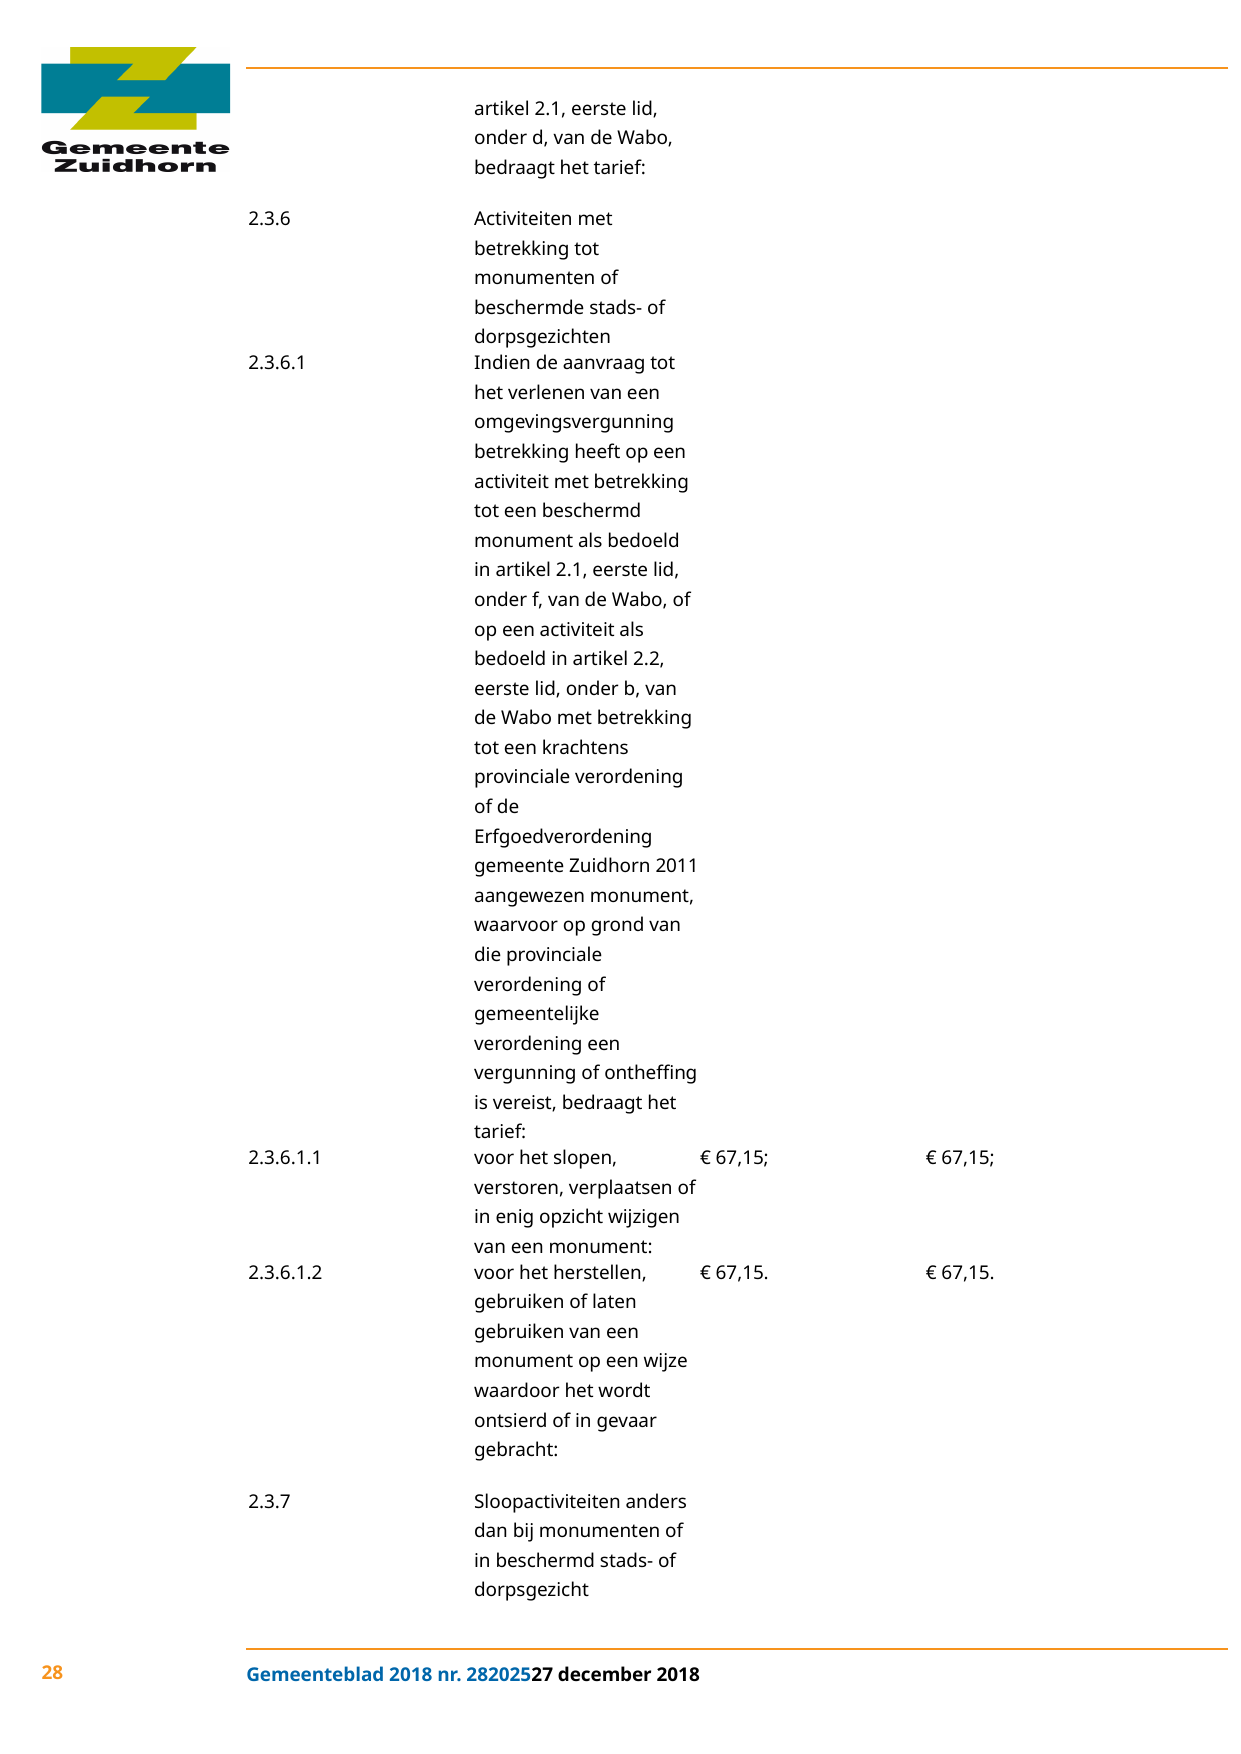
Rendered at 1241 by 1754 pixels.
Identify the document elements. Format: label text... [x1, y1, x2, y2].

table_cell 2.3.7 [248, 1488, 474, 1602]
table_cell [248, 1462, 474, 1488]
table_cell 2.3.6.1.1 [248, 1144, 474, 1259]
table_cell Sloopactiviteiten anders dan bij monumenten of in beschermd stads- of dorpsgezicht [474, 1488, 700, 1602]
table_cell € 67,15; [926, 1144, 1152, 1259]
table_cell [700, 205, 926, 349]
table_cell [700, 350, 926, 1144]
table_cell [700, 180, 926, 205]
table_cell [926, 1462, 1152, 1488]
table_cell 2.3.6 [248, 205, 474, 349]
table_cell [474, 180, 700, 205]
table_cell [700, 95, 926, 180]
table_cell [248, 95, 474, 180]
table_cell [926, 95, 1152, 180]
table_cell € 67,15; [700, 1144, 926, 1259]
picture [41, 47, 231, 172]
table_cell artikel 2.1, eerste lid, onder d, van de Wabo, bedraagt het tarief: [474, 95, 700, 180]
table_cell € 67,15. [700, 1259, 926, 1462]
table_cell voor het herstellen, gebruiken of laten gebruiken van een monument op een wijze waardoor het wordt ontsierd of in gevaar gebracht: [474, 1259, 700, 1462]
table_cell voor het slopen, verstoren, verplaatsen of in enig opzicht wijzigen van een monument: [474, 1144, 700, 1259]
table_cell [248, 180, 474, 205]
table_cell 2.3.6.1.2 [248, 1259, 474, 1462]
table_cell Activiteiten met betrekking tot monumenten of beschermde stads- of dorpsgezichten [474, 205, 700, 349]
table_cell [926, 1488, 1152, 1602]
table_cell € 67,15. [926, 1259, 1152, 1462]
table_cell Indien de aanvraag tot het verlenen van een omgevingsvergunning betrekking heeft op een activiteit met betrekking tot een beschermd monument als bedoeld in artikel 2.1, eerste lid, onder f, van de Wabo, of op een activiteit als bedoeld in artikel 2.2, eerste lid, onder b, van de Wabo met betrekking tot een krachtens provinciale verordening of de Erfgoedverordening gemeente Zuidhorn 2011 aangewezen monument, waarvoor op grond van die provinciale verordening of gemeentelijke verordening een vergunning of ontheffing is vereist, bedraagt het tarief: [474, 350, 700, 1144]
table_cell [926, 205, 1152, 349]
table_cell [926, 350, 1152, 1144]
table_cell [700, 1488, 926, 1602]
table_cell [700, 1462, 926, 1488]
table_cell 2.3.6.1 [248, 350, 474, 1144]
table_cell [926, 180, 1152, 205]
table_cell [474, 1462, 700, 1488]
